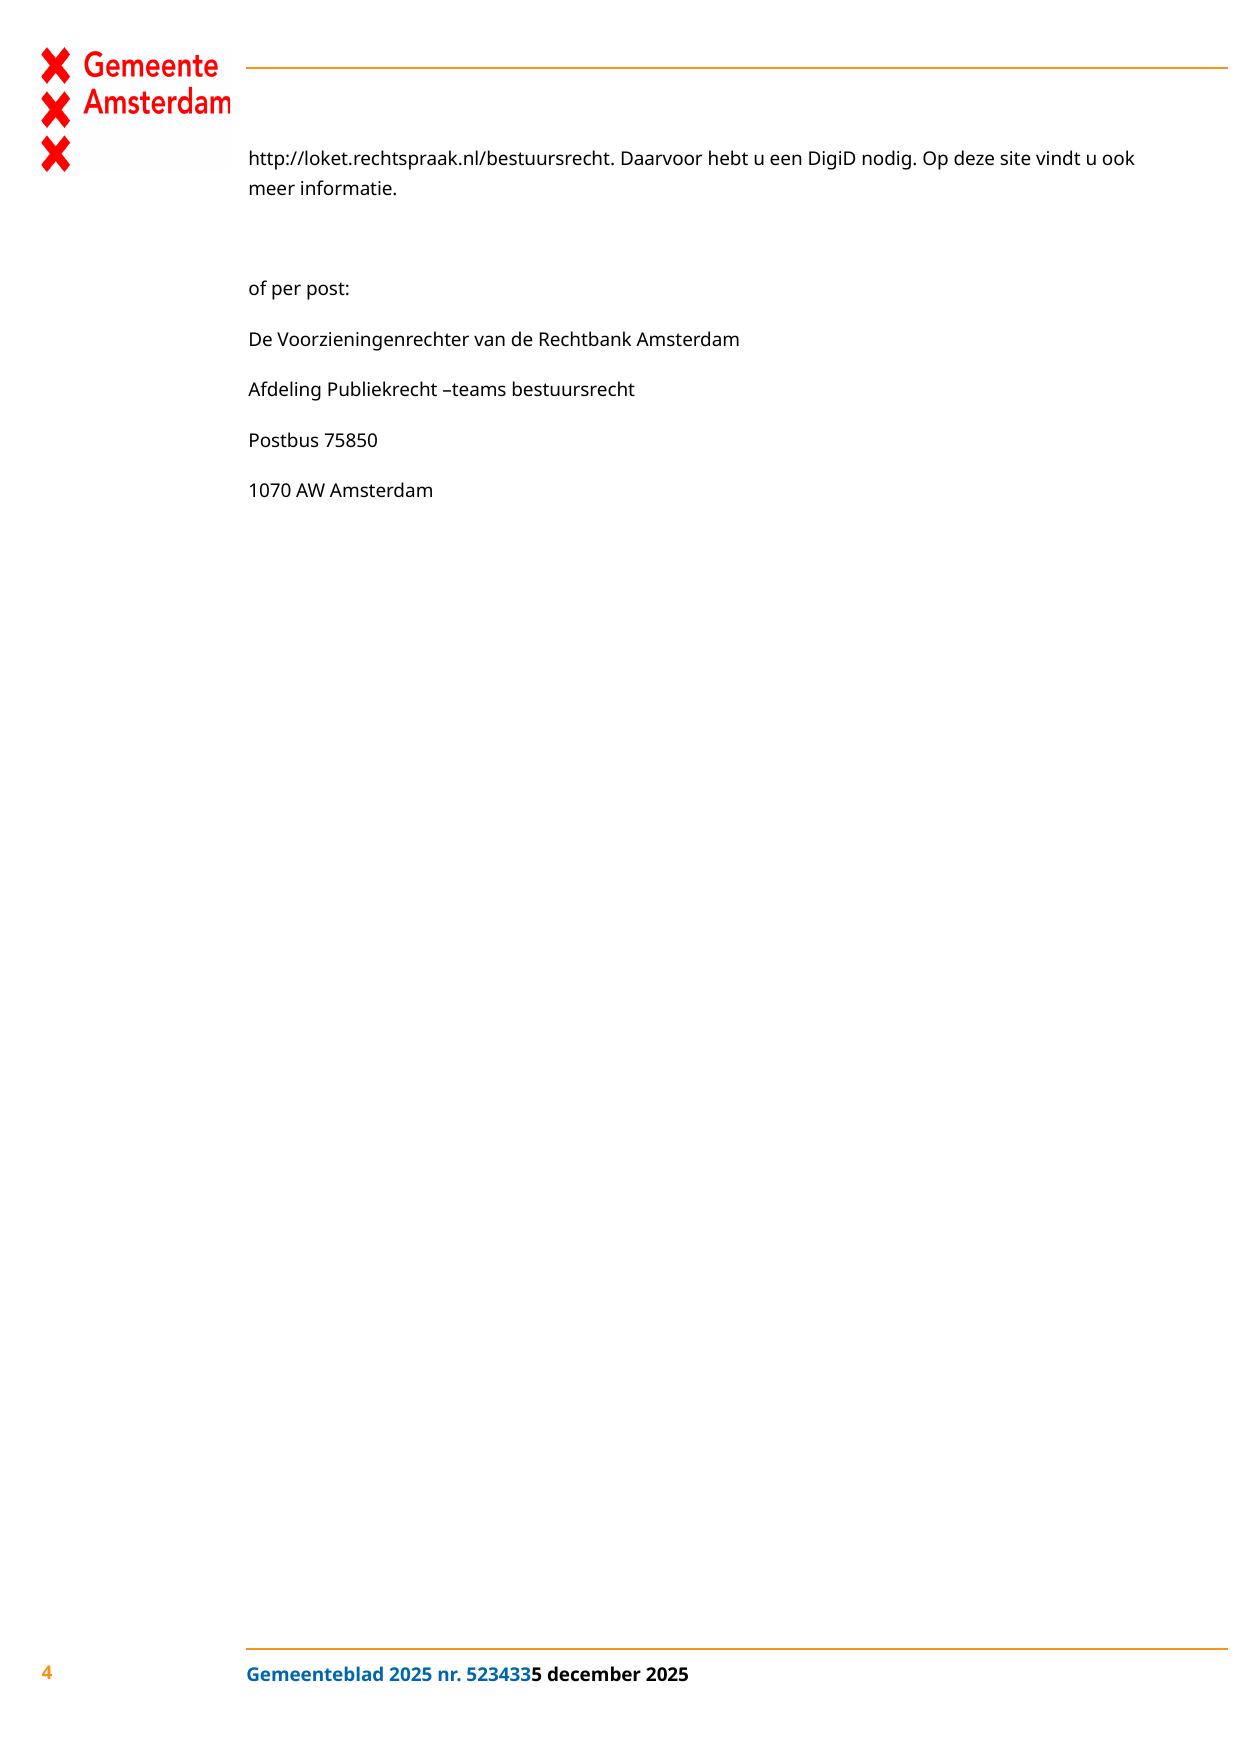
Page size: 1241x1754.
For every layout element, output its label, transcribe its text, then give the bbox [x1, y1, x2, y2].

text De Voorzieningenrechter van de Rechtbank Amsterdam [248, 326, 1152, 352]
text 1070 AW Amsterdam [248, 477, 1152, 503]
picture [41, 47, 231, 172]
text Postbus 75850 [248, 427, 1152, 453]
text Afdeling Publiekrecht –teams bestuursrecht [248, 376, 1152, 402]
text http://loket.rechtspraak.nl/bestuursrecht. Daarvoor hebt u een DigiD nodig. Op deze site vindt u ook meer informatie. [248, 145, 1152, 201]
text of per post: [248, 276, 1152, 301]
